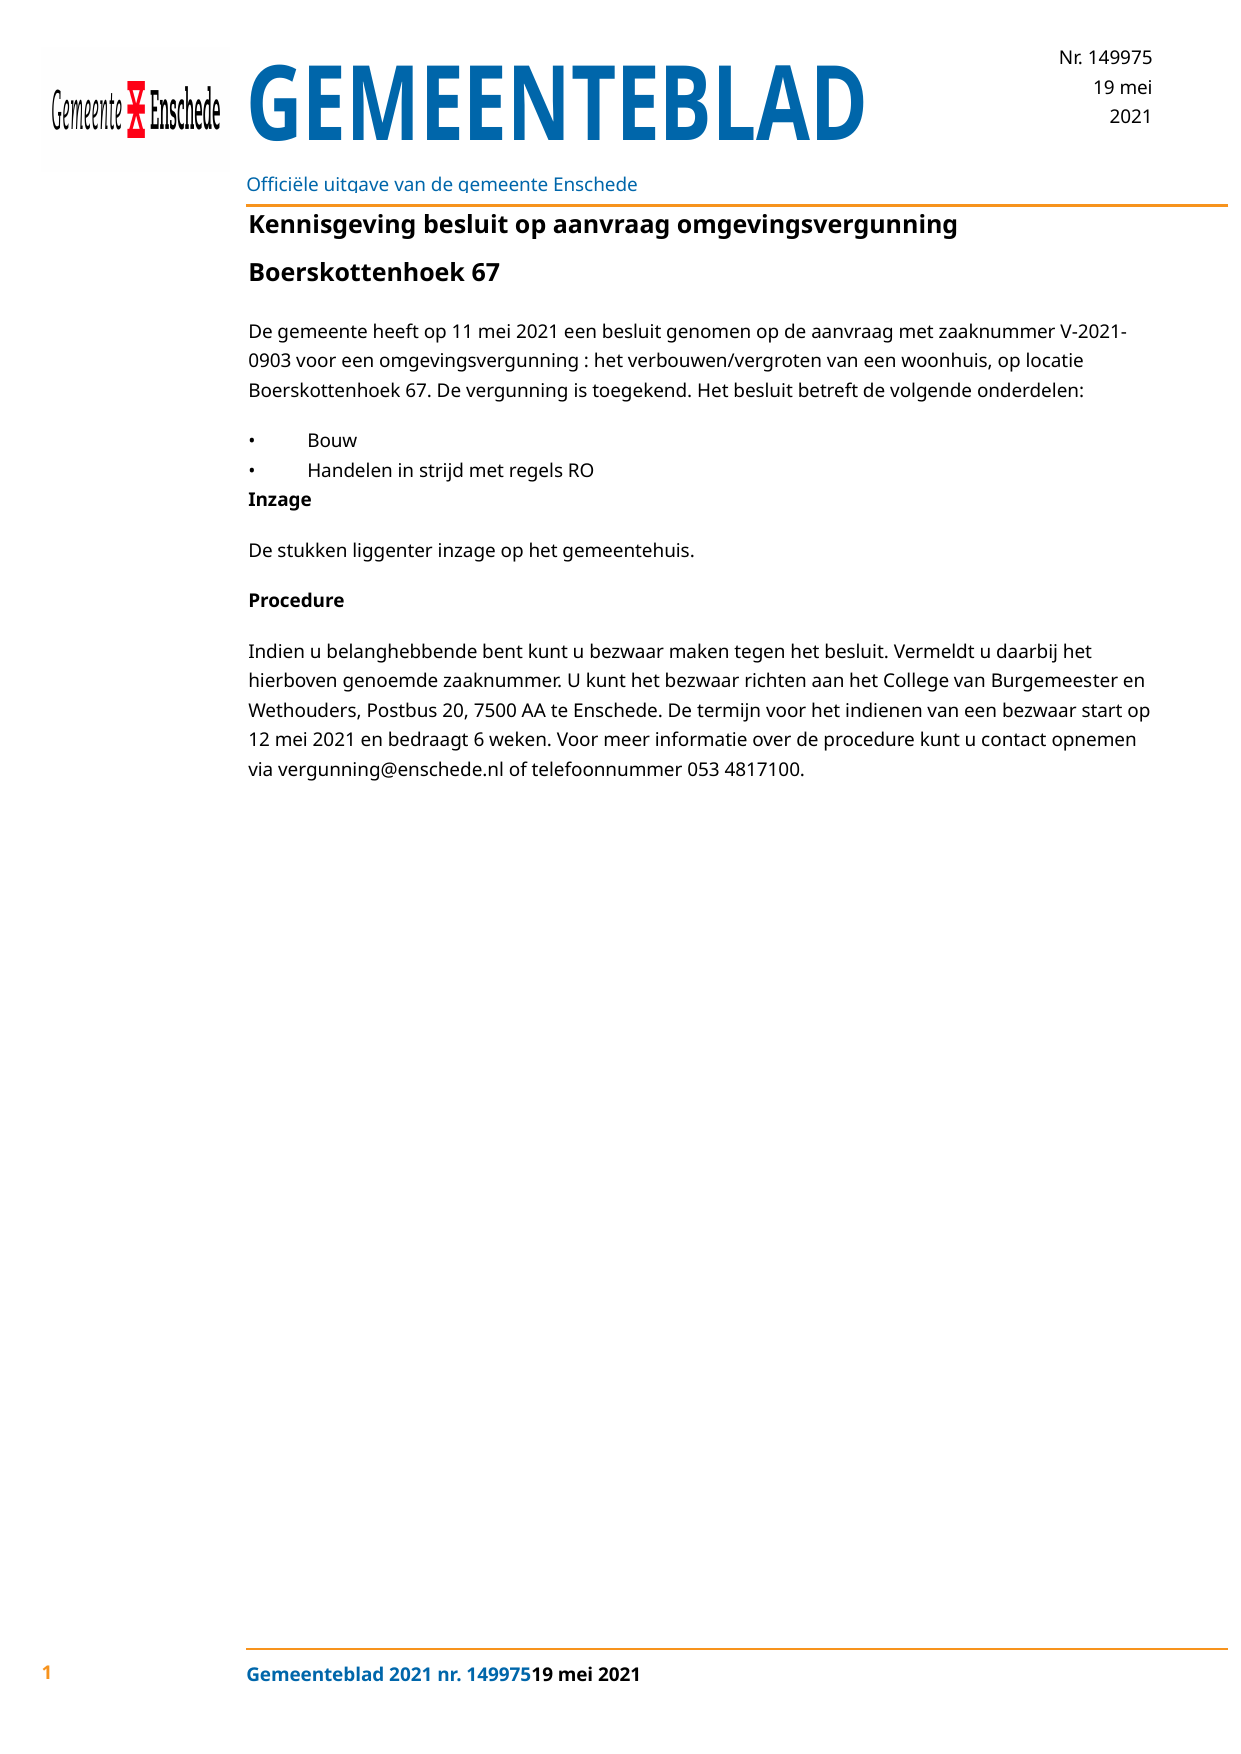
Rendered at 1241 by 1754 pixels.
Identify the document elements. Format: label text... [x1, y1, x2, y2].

text Indien u belanghebbende bent kunt u bezwaar maken tegen het besluit. Vermeldt u daarbij het hierboven genoemde zaaknummer. U kunt het bezwaar richten aan het College van Burgemees­ter en Wethouders, Postbus 20, 7500 AA te Enschede. De termijn voor het indienen van een bezwaar start op 12 mei 2021 en bedraagt 6 weken. Voor meer informatie over de procedure kunt u contact opnemen via vergunning@enschede.nl of telefoonnummer 053 4817100. [248, 638, 1152, 782]
text Inzage [248, 487, 1152, 512]
list Handelen in strijd met regels RO [248, 457, 1152, 483]
list Bouw [248, 427, 1152, 453]
picture [41, 47, 231, 172]
text De gemeente heeft op 11 mei 2021 een besluit genomen op de aanvraag met zaaknummer V-2021-0903 voor een omgevingsvergunning : het verbouwen/vergroten van een woonhuis, op locatie Boerskottenhoek 67. De vergunning is toegekend. Het besluit betreft de volgende onderdelen: [248, 318, 1152, 403]
text Procedure [248, 587, 1152, 613]
text De stukken liggenter inzage op het gemeentehuis. [248, 537, 1152, 563]
text Kennisgeving besluit op aanvraag omgevingsvergunning Boerskottenhoek 67 [248, 207, 1152, 288]
